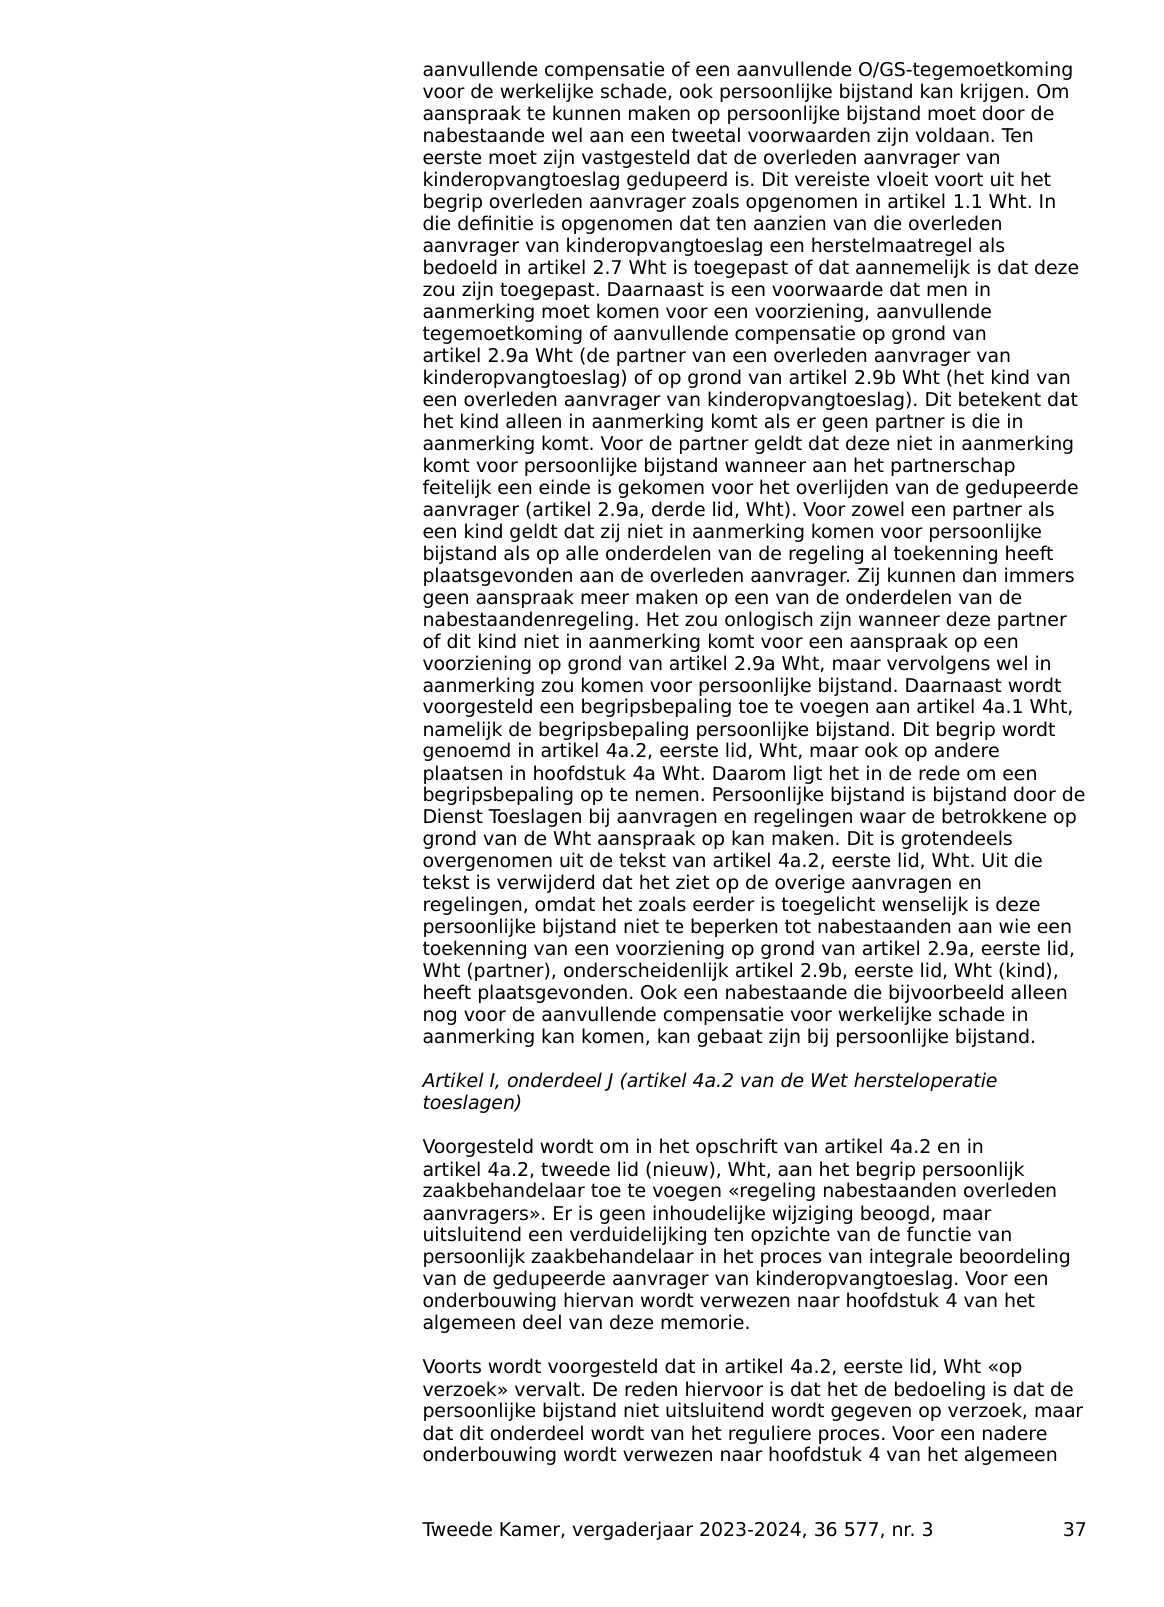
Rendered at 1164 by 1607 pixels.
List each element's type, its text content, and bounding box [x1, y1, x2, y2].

text Voorts wordt voorgesteld dat in artikel 4a.2, eerste lid, Wht «op verzoek» vervalt. De reden hiervoor is dat het de bedoeling is dat de persoonlijke bijstand niet uitsluitend wordt gegeven op verzoek, maar dat dit onderdeel wordt van het reguliere proces. Voor een nadere onderbouwing wordt verwezen naar hoofdstuk 4 van het algemeen [422, 1356, 1087, 1466]
text Voorgesteld wordt om in het opschrift van artikel 4a.2 en in artikel 4a.2, tweede lid (nieuw), Wht, aan het begrip persoonlijk zaakbehandelaar toe te voegen «regeling nabestaanden overleden aanvragers». Er is geen inhoudelijke wijziging beoogd, maar uitsluitend een verduidelijking ten opzichte van de functie van persoonlijk zaakbehandelaar in het proces van integrale beoordeling van de gedupeerde aanvrager van kinderopvangtoeslag. Voor een onderbouwing hiervan wordt verwezen naar hoofdstuk 4 van het algemeen deel van deze memorie. [422, 1136, 1087, 1334]
subtitle Artikel I, onderdeel J (artikel 4a.2 van de Wet hersteloperatie toeslagen) [422, 1070, 1087, 1114]
text aanvullende compensatie of een aanvullende O/GS-tegemoetkoming voor de werkelijke schade, ook persoonlijke bijstand kan krijgen. Om aanspraak te kunnen maken op persoonlijke bijstand moet door de nabestaande wel aan een tweetal voorwaarden zijn voldaan. Ten eerste moet zijn vastgesteld dat de overleden aanvrager van kinderopvangtoeslag gedupeerd is. Dit vereiste vloeit voort uit het begrip overleden aanvrager zoals opgenomen in artikel 1.1 Wht. In die definitie is opgenomen dat ten aanzien van die overleden aanvrager van kinderopvangtoeslag een herstelmaatregel als bedoeld in artikel 2.7 Wht is toegepast of dat aannemelijk is dat deze zou zijn toegepast. Daarnaast is een voorwaarde dat men in aanmerking moet komen voor een voorziening, aanvullende tegemoetkoming of aanvullende compensatie op grond van artikel 2.9a Wht (de partner van een overleden aanvrager van kinderopvangtoeslag) of op grond van artikel 2.9b Wht (het kind van een overleden aanvrager van kinderopvangtoeslag). Dit betekent dat het kind alleen in aanmerking komt als er geen partner is die in aanmerking komt. Voor de partner geldt dat deze niet in aanmerking komt voor persoonlijke bijstand wanneer aan het partnerschap feitelijk een einde is gekomen voor het overlijden van de gedupeerde aanvrager (artikel 2.9a, derde lid, Wht). Voor zowel een partner als een kind geldt dat zij niet in aanmerking komen voor persoonlijke bijstand als op alle onderdelen van de regeling al toekenning heeft plaatsgevonden aan de overleden aanvrager. Zij kunnen dan immers geen aanspraak meer maken op een van de onderdelen van de nabestaandenregeling. Het zou onlogisch zijn wanneer deze partner of dit kind niet in aanmerking komt voor een aanspraak op een voorziening op grond van artikel 2.9a Wht, maar vervolgens wel in aanmerking zou komen voor persoonlijke bijstand. Daarnaast wordt voorgesteld een begripsbepaling toe te voegen aan artikel 4a.1 Wht, namelijk de begripsbepaling persoonlijke bijstand. Dit begrip wordt genoemd in artikel 4a.2, eerste lid, Wht, maar ook op andere plaatsen in hoofdstuk 4a Wht. Daarom ligt het in de rede om een begripsbepaling op te nemen. Persoonlijke bijstand is bijstand door de Dienst Toeslagen bij aanvragen en regelingen waar de betrokkene op grond van de Wht aanspraak op kan maken. Dit is grotendeels overgenomen uit de tekst van artikel 4a.2, eerste lid, Wht. Uit die tekst is verwijderd dat het ziet op de overige aanvragen en regelingen, omdat het zoals eerder is toegelicht wenselijk is deze persoonlijke bijstand niet te beperken tot nabestaanden aan wie een toekenning van een voorziening op grond van artikel 2.9a, eerste lid, Wht (partner), onderscheidenlijk artikel 2.9b, eerste lid, Wht (kind), heeft plaatsgevonden. Ook een nabestaande die bijvoorbeeld alleen nog voor de aanvullende compensatie voor werkelijke schade in aanmerking kan komen, kan gebaat zijn bij persoonlijke bijstand. [422, 59, 1087, 1048]
